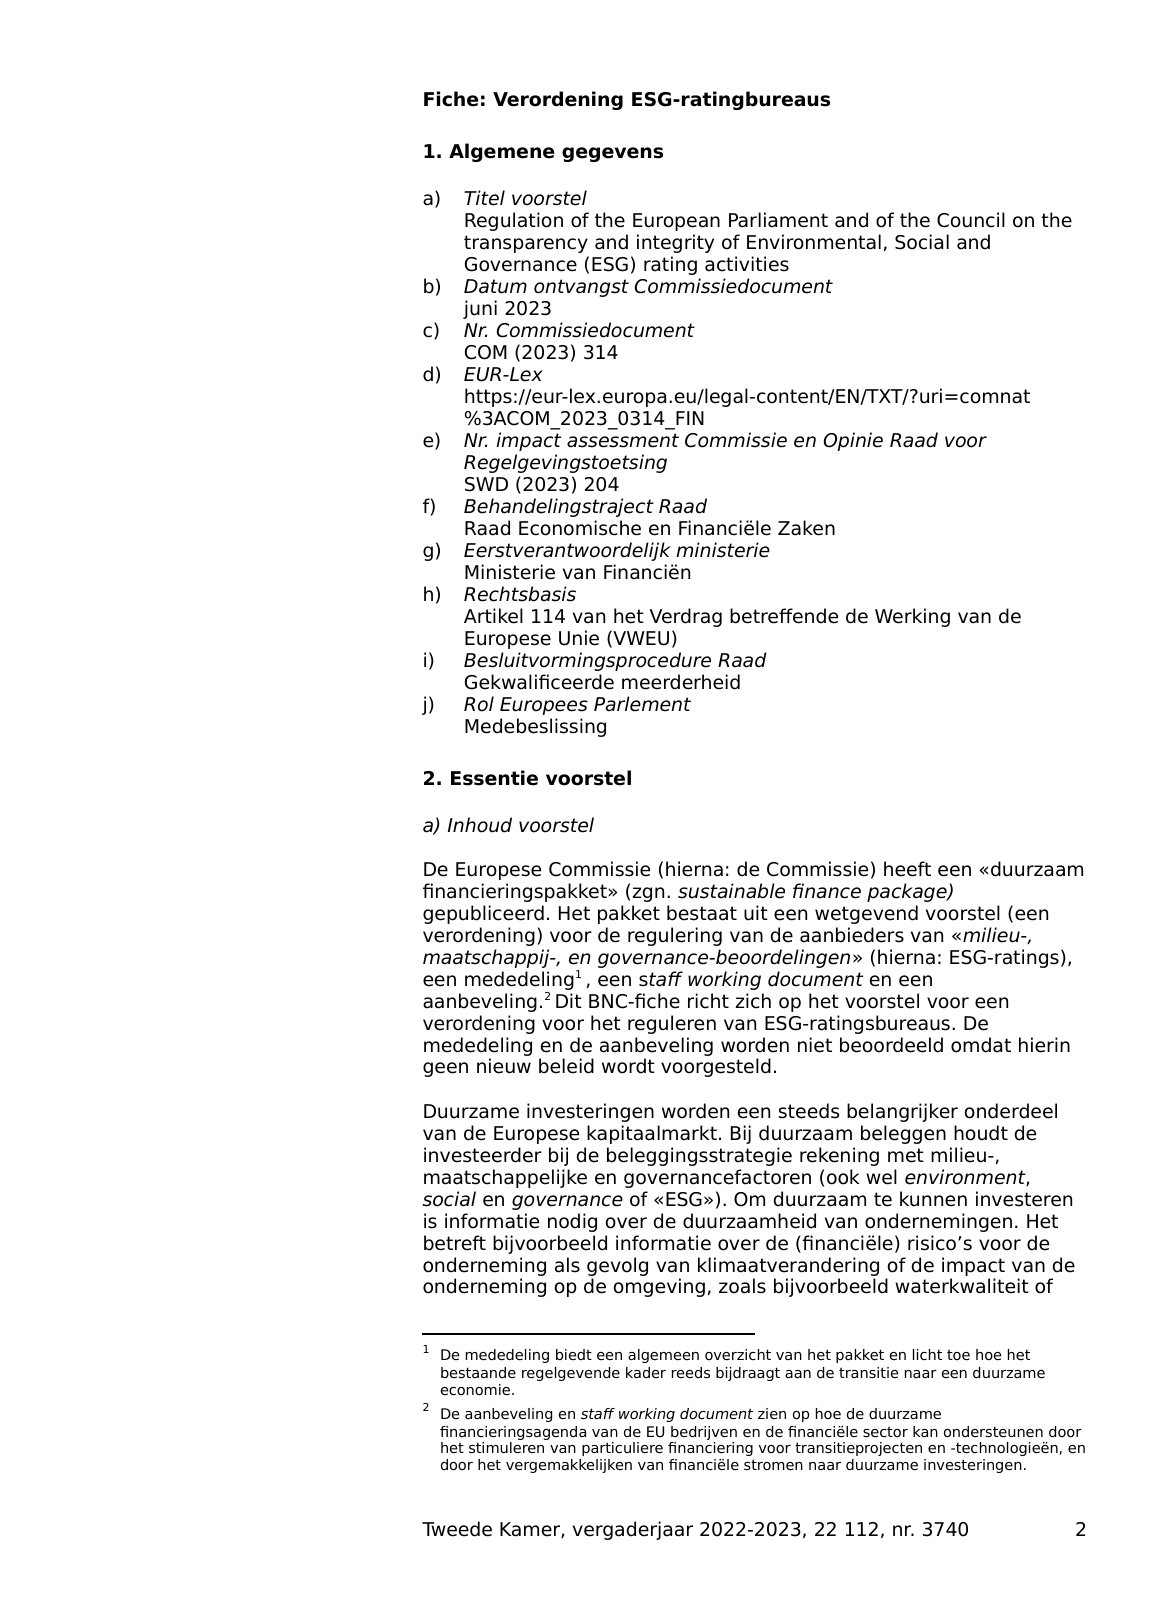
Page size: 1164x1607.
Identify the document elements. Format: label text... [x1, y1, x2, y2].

text https://eur-lex.europa.eu/legal-content/EN/TXT/?uri=comnat%3ACOM_2023_0314_FIN [464, 386, 1087, 430]
text Duurzame investeringen worden een steeds belangrijker onderdeel van de Europese kapitaalmarkt. Bij duurzaam beleggen houdt de investeerder bij de beleggingsstrategie rekening met milieu-, maatschappelijke en governancefactoren (ook wel environment, social en governance of «ESG»). Om duurzaam te kunnen investeren is informatie nodig over de duurzaamheid van ondernemingen. Het betreft bijvoorbeeld informatie over de (financiële) risico’s voor de onderneming als gevolg van klimaatverandering of de impact van de onderneming op de omgeving, zoals bijvoorbeeld waterkwaliteit of [422, 1101, 1087, 1298]
text a) Titel voorstel [422, 188, 1087, 210]
text Gekwalificeerde meerderheid [464, 672, 1087, 693]
text j) Rol Europees Parlement [422, 693, 1087, 716]
text d) EUR-Lex [422, 364, 1087, 386]
text h) Rechtsbasis [422, 584, 1087, 606]
text g) Eerstverantwoordelijk ministerie [422, 540, 1087, 562]
subtitle 2. Essentie voorstel [422, 767, 1087, 789]
text f) Behandelingstraject Raad [422, 496, 1087, 518]
text De mededeling biedt een algemeen overzicht van het pakket en licht toe hoe het bestaande regelgevende kader reeds bijdraagt aan de transitie naar een duurzame economie. [422, 1343, 1087, 1399]
text Ministerie van Financiën [464, 562, 1087, 584]
subtitle a) Inhoud voorstel [422, 814, 1087, 836]
text Medebeslissing [464, 716, 1087, 737]
text SWD (2023) 204 [464, 474, 1087, 496]
text COM (2023) 314 [464, 342, 1087, 364]
text De Europese Commissie (hierna: de Commissie) heeft een «duurzaam financieringspakket» (zgn. sustainable finance package) gepubliceerd. Het pakket bestaat uit een wetgevend voorstel (een verordening) voor de regulering van de aanbieders van «milieu-, maatschappij-, en governance-beoordelingen» (hierna: ESG-ratings), een mededeling, een staff working document en een aanbeveling.Dit BNC-fiche richt zich op het voorstel voor een verordening voor het reguleren van ESG-ratingsbureaus. De mededeling en de aanbeveling worden niet beoordeeld omdat hierin geen nieuw beleid wordt voorgesteld. [422, 859, 1087, 1078]
text i) Besluitvormingsprocedure Raad [422, 649, 1087, 672]
text Raad Economische en Financiële Zaken [464, 518, 1087, 540]
text e) Nr. impact assessment Commissie en Opinie Raad voor Regelgevingstoetsing [422, 430, 1087, 474]
text b) Datum ontvangst Commissiedocument [422, 276, 1087, 298]
text juni 2023 [464, 298, 1087, 320]
text Artikel 114 van het Verdrag betreffende de Werking van de Europese Unie (VWEU) [464, 606, 1087, 649]
text De aanbeveling en staff working document zien op hoe de duurzame financieringsagenda van de EU bedrijven en de financiële sector kan ondersteunen door het stimuleren van particuliere financiering voor transitieprojecten en -technologieën, en door het vergemakkelijken van financiële stromen naar duurzame investeringen. [422, 1402, 1087, 1474]
subtitle 1. Algemene gegevens [422, 141, 1087, 163]
subtitle Fiche: Verordening ESG-ratingbureaus [422, 89, 1087, 111]
text Regulation of the European Parliament and of the Council on the transparency and integrity of Environmental, Social and Governance (ESG) rating activities [464, 210, 1087, 276]
text c) Nr. Commissiedocument [422, 320, 1087, 342]
